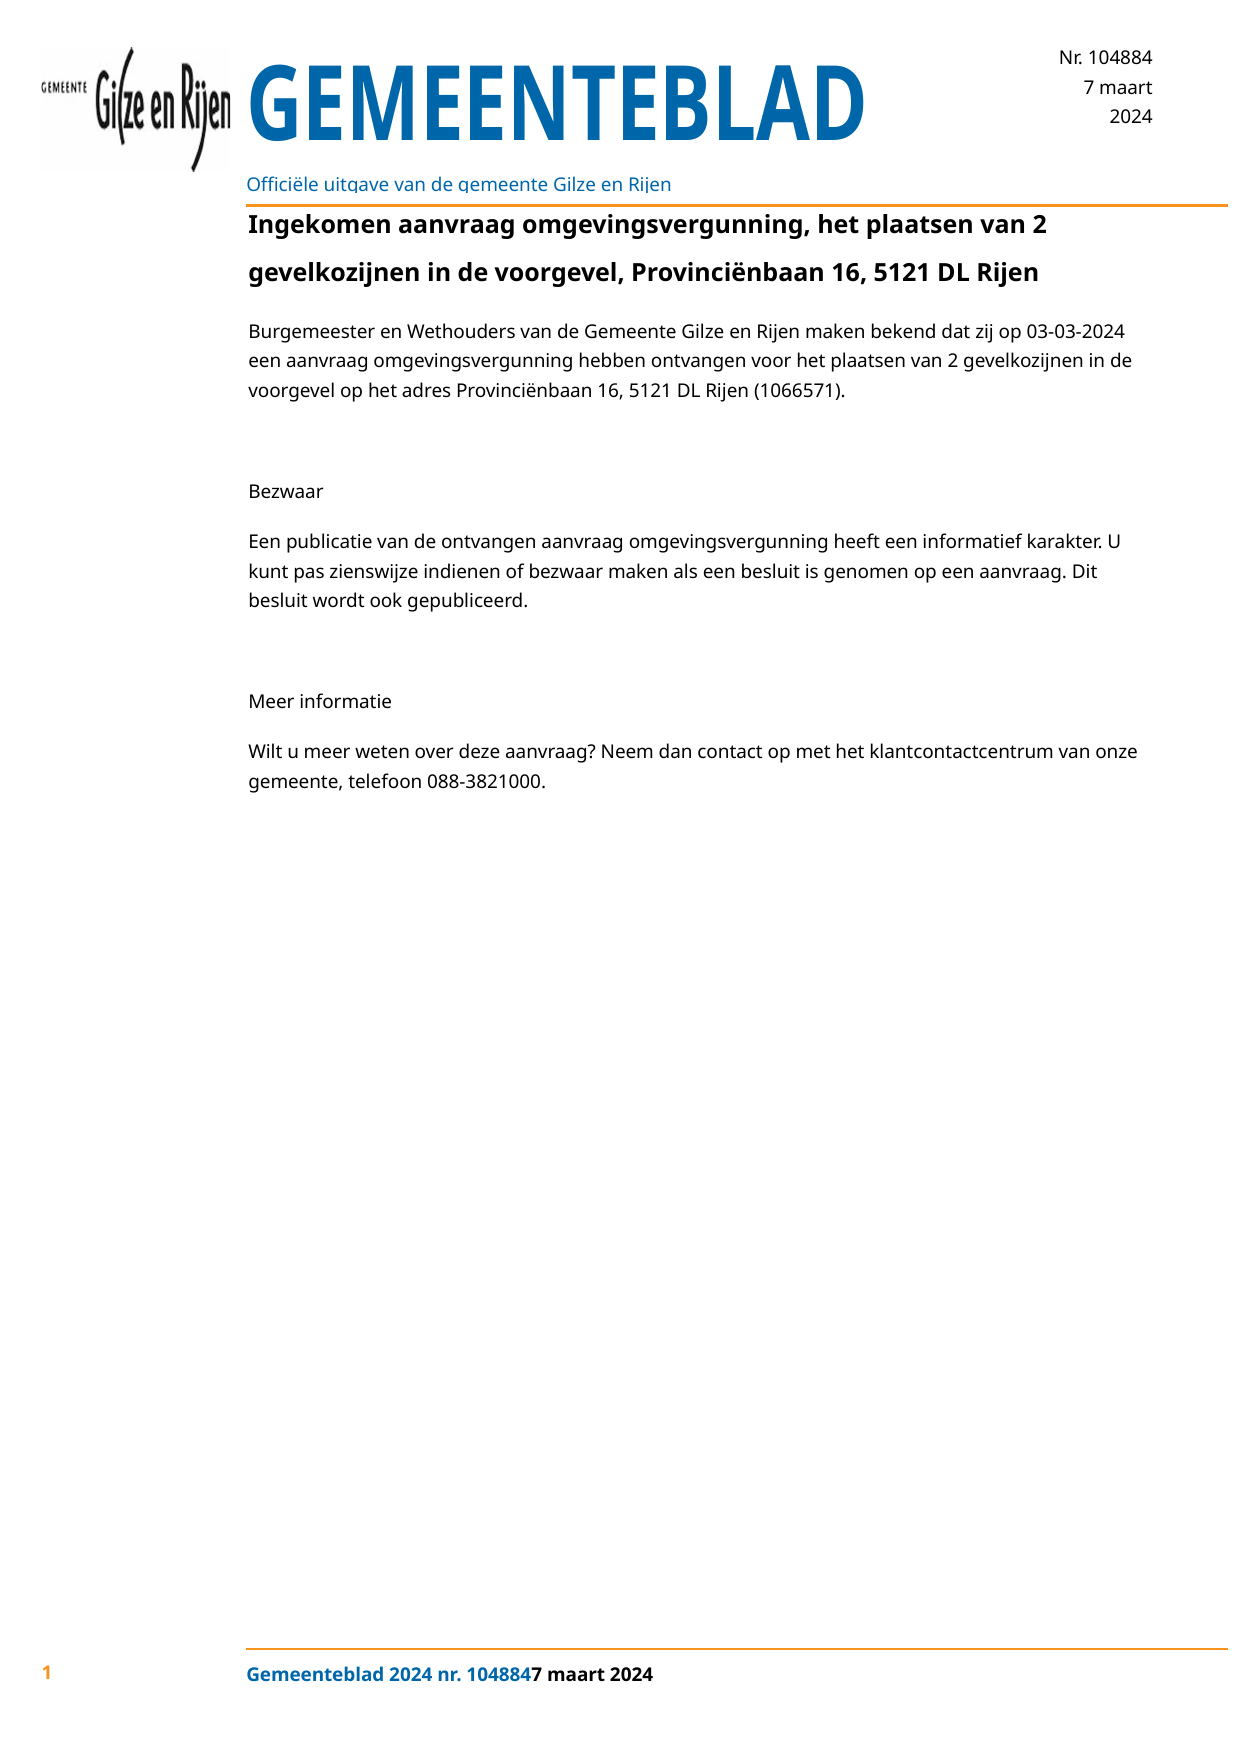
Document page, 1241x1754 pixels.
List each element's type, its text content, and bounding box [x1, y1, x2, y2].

text Ingekomen aanvraag omgevingsvergunning, het plaatsen van 2 gevelkozijnen in de voorgevel, Provinciënbaan 16, 5121 DL Rijen [248, 207, 1152, 288]
text Bezwaar [248, 478, 1152, 504]
text Burgemeester en Wethouders van de Gemeente Gilze en Rijen maken bekend dat zij op 03-03-2024 een aanvraag omgevingsvergunning hebben ontvangen voor het plaatsen van 2 gevelkozijnen in de voorgevel op het adres Provinciënbaan 16, 5121 DL Rijen (1066571). [248, 318, 1152, 403]
picture [41, 47, 231, 172]
text Een publicatie van de ontvangen aanvraag omgevingsvergunning heeft een informatief karakter. U kunt pas zienswijze indienen of bezwaar maken als een besluit is genomen op een aanvraag. Dit besluit wordt ook gepubliceerd. [248, 528, 1152, 613]
text Wilt u meer weten over deze aanvraag? Neem dan contact op met het klantcontactcentrum van onze gemeente, telefoon 088-3821000. [248, 739, 1152, 794]
text Meer informatie [248, 688, 1152, 714]
